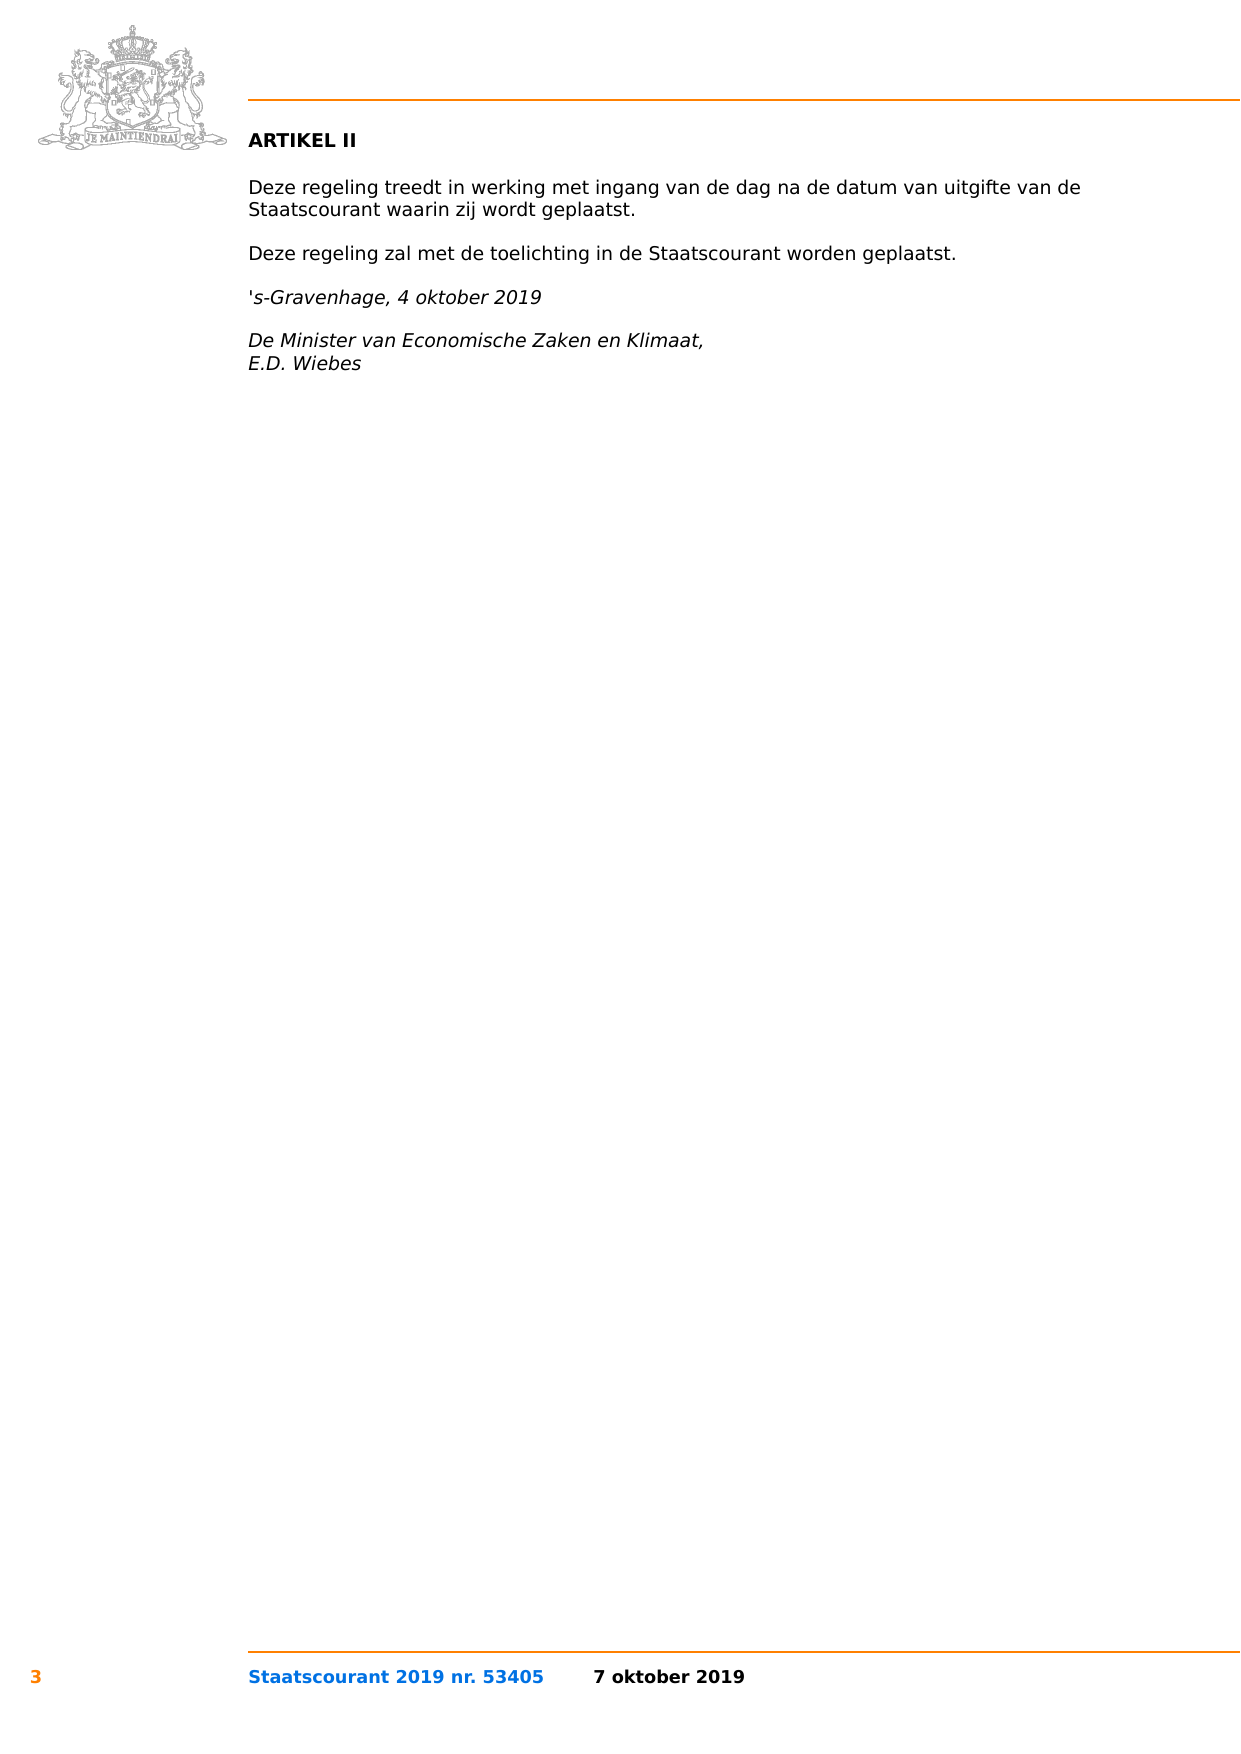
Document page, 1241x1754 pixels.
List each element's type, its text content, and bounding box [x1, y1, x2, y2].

picture [38, 25, 227, 150]
text 's-Gravenhage, 4 oktober 2019 [248, 287, 1163, 308]
text Deze regeling zal met de toelichting in de Staatscourant worden geplaatst. [248, 243, 1163, 265]
subtitle ARTIKEL II [248, 130, 1163, 152]
text De Minister van Economische Zaken en Klimaat, E.D. Wiebes [248, 330, 1163, 374]
text Deze regeling treedt in werking met ingang van de dag na de datum van uitgifte van de Staatscourant waarin zij wordt geplaatst. [248, 177, 1163, 221]
